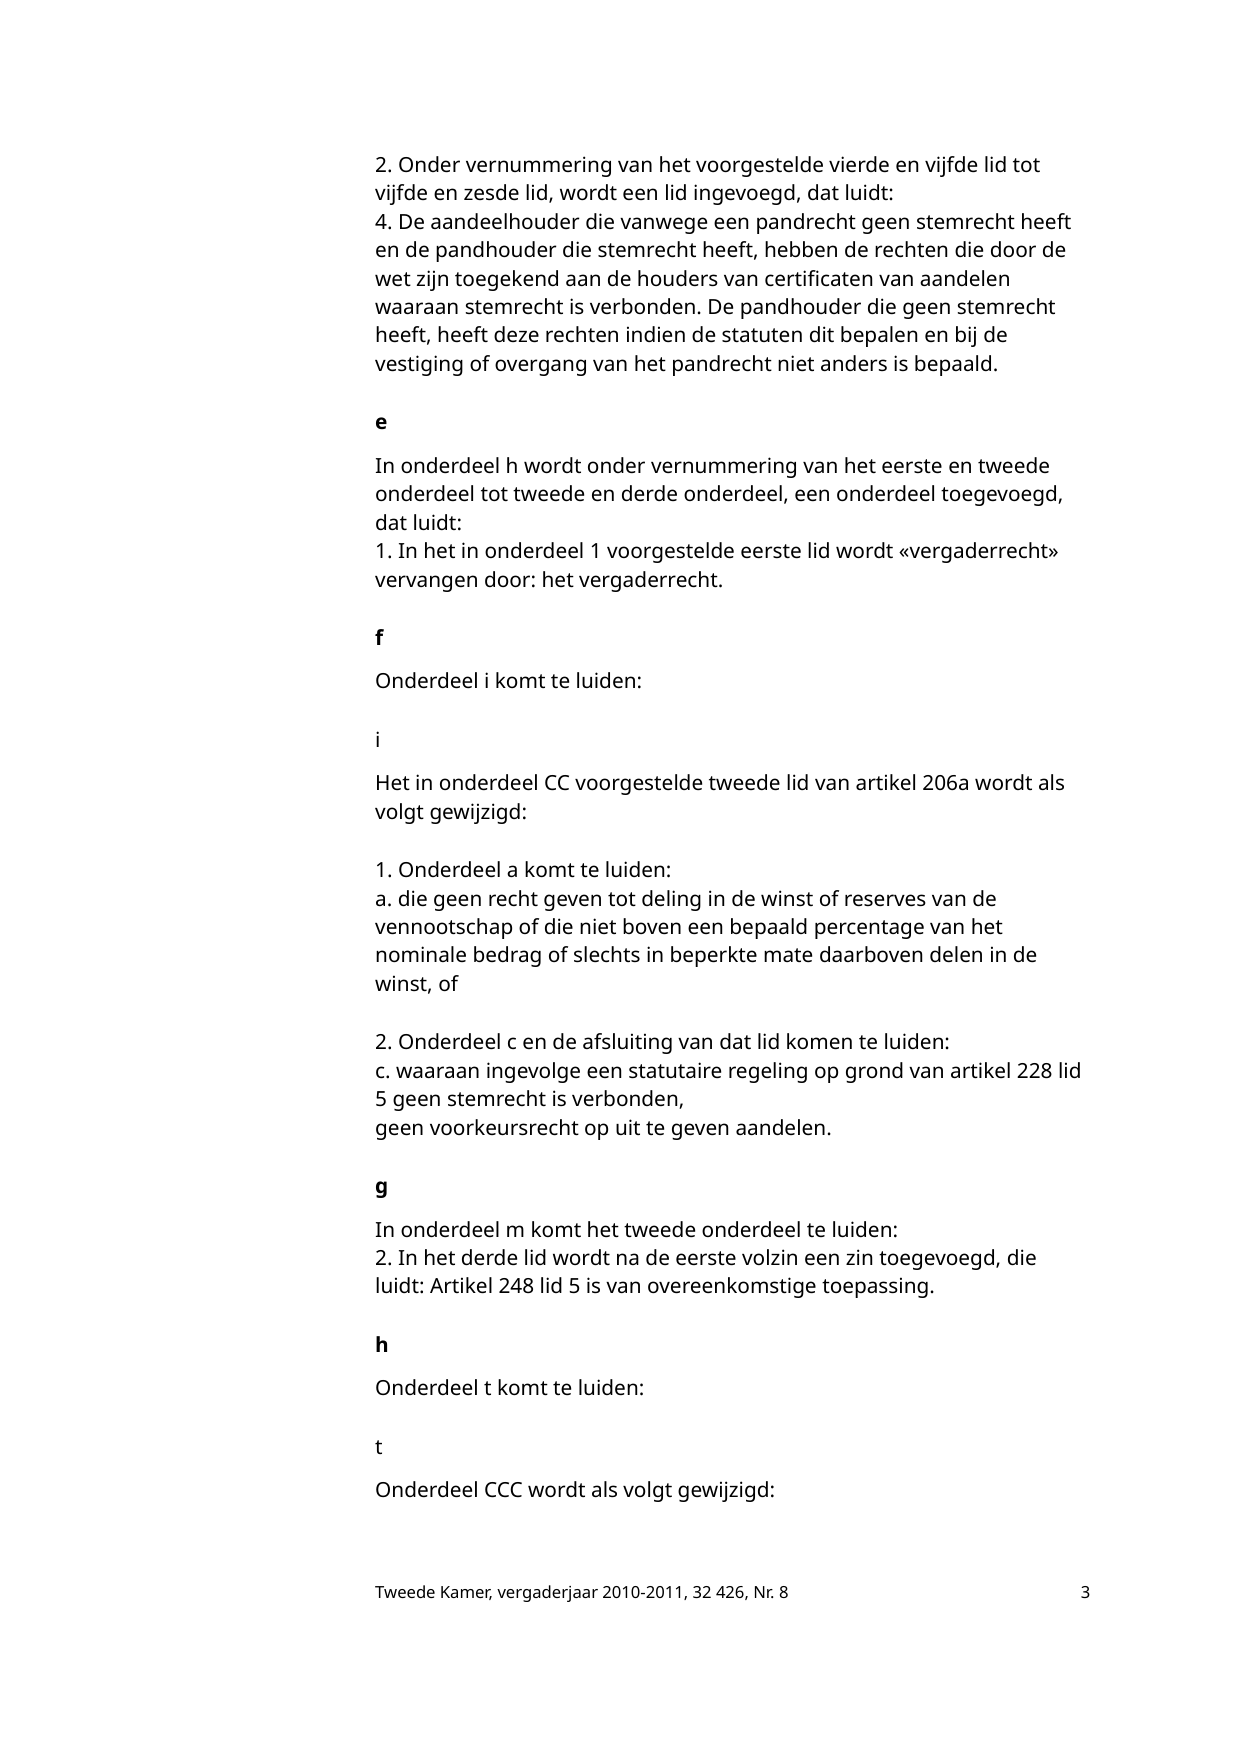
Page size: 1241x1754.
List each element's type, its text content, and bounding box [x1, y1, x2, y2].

text 1. In het in onderdeel 1 voorgestelde eerste lid wordt «vergaderrecht» vervangen door: het vergaderrecht. [375, 536, 1090, 593]
text t [375, 1432, 1090, 1460]
text Onderdeel i komt te luiden: [375, 667, 1090, 695]
text f [375, 623, 1090, 652]
text 2. Onder vernummering van het voorgestelde vierde en vijfde lid tot vijfde en zesde lid, wordt een lid ingevoegd, dat luidt: [375, 150, 1090, 207]
text In onderdeel h wordt onder vernummering van het eerste en tweede onderdeel tot tweede en derde onderdeel, een onderdeel toegevoegd, dat luidt: [375, 451, 1090, 536]
text a. die geen recht geven tot deling in de winst of reserves van de vennootschap of die niet boven een bepaald percentage van het nominale bedrag of slechts in beperkte mate daarboven delen in de winst, of [375, 884, 1090, 997]
text e [375, 407, 1090, 436]
text c. waaraan ingevolge een statutaire regeling op grond van artikel 228 lid 5 geen stemrecht is verbonden, [375, 1056, 1090, 1113]
text Onderdeel t komt te luiden: [375, 1373, 1090, 1402]
text In onderdeel m komt het tweede onderdeel te luiden: [375, 1215, 1090, 1243]
text 2. Onderdeel c en de afsluiting van dat lid komen te luiden: [375, 1027, 1090, 1056]
text 4. De aandeelhouder die vanwege een pandrecht geen stemrecht heeft en de pandhouder die stemrecht heeft, hebben de rechten die door de wet zijn toegekend aan de houders van certificaten van aandelen waaraan stemrecht is verbonden. De pandhouder die geen stemrecht heeft, heeft deze rechten indien de statuten dit bepalen en bij de vestiging of overgang van het pandrecht niet anders is bepaald. [375, 207, 1090, 377]
text Het in onderdeel CC voorgestelde tweede lid van artikel 206a wordt als volgt gewijzigd: [375, 768, 1090, 825]
text 2. In het derde lid wordt na de eerste volzin een zin toegevoegd, die luidt: Artikel 248 lid 5 is van overeenkomstige toepassing. [375, 1243, 1090, 1300]
text Onderdeel CCC wordt als volgt gewijzigd: [375, 1475, 1090, 1504]
text 1. Onderdeel a komt te luiden: [375, 855, 1090, 884]
text h [375, 1330, 1090, 1358]
text g [375, 1171, 1090, 1200]
text geen voorkeursrecht op uit te geven aandelen. [375, 1113, 1090, 1141]
text i [375, 725, 1090, 753]
